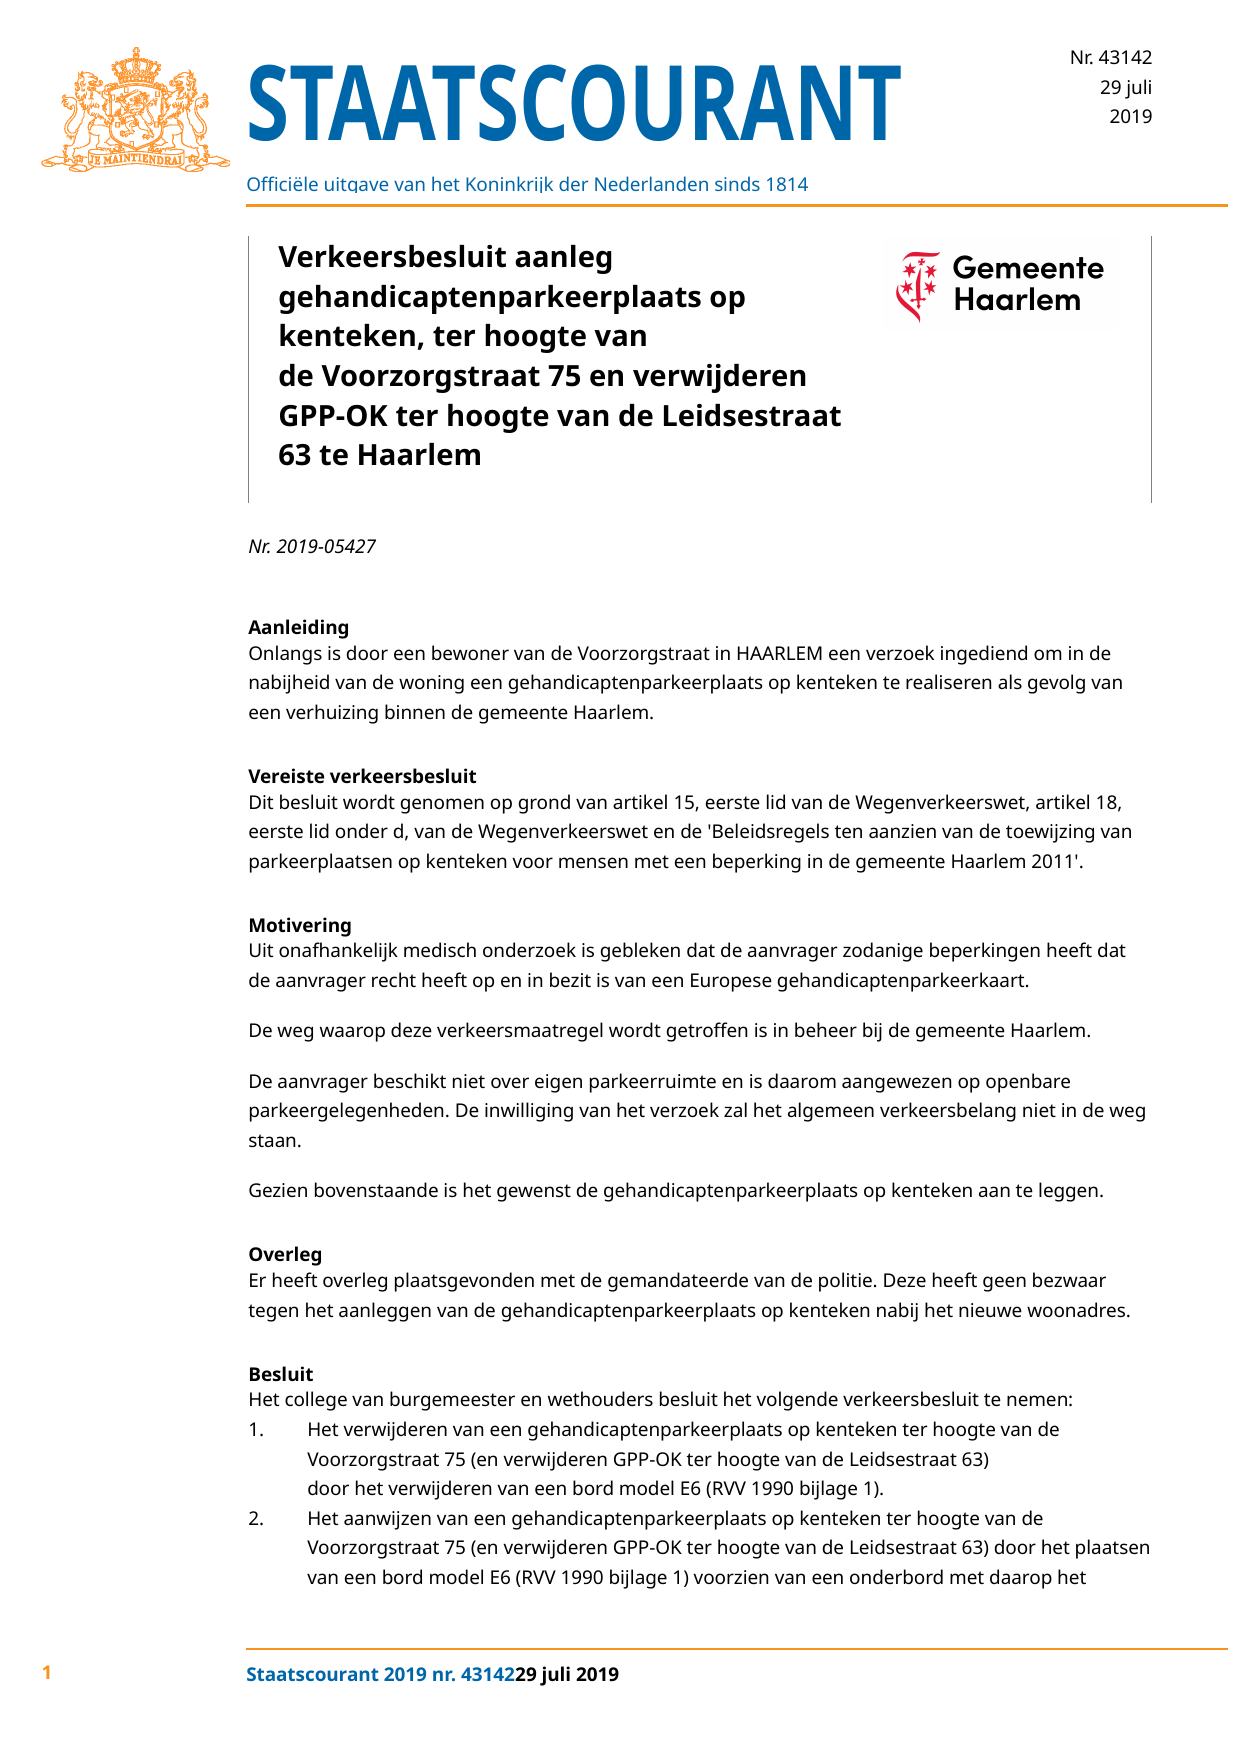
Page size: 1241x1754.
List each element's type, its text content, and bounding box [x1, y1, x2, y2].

text Aanleiding [248, 614, 1152, 640]
list door het verwijderen van een bord model E6 (RVV 1990 bijlage 1). [248, 1475, 1152, 1501]
picture [41, 47, 231, 172]
text Besluit [248, 1361, 1152, 1387]
text Overleg [248, 1242, 1152, 1267]
text Dit besluit wordt genomen op grond van artikel 15, eerste lid van de Wegenverkeerswet, artikel 18, eerste lid onder d, van de Wegenverkeerswet en de 'Beleidsregels ten aanzien van de toewijzing van parkeerplaatsen op kenteken voor mensen met een beperking in de gemeente Haarlem 2011'. [248, 789, 1152, 874]
text De weg waarop deze verkeersmaatregel wordt getroffen is in beheer bij de gemeente Haarlem. [248, 1018, 1152, 1043]
text Gezien bovenstaande is het gewenst de gehandicaptenparkeerplaats op kenteken aan te leggen. [248, 1178, 1152, 1203]
text De aanvrager beschikt niet over eigen parkeerruimte en is daarom aangewezen op openbare parkeergelegenheden. De inwilliging van het verzoek zal het algemeen verkeersbelang niet in de weg staan. [248, 1068, 1152, 1153]
table_header [850, 236, 1151, 503]
text Nr. 2019-05427 [248, 533, 1152, 559]
text Motivering [248, 912, 1152, 938]
text Uit onafhankelijk medisch onderzoek is gebleken dat de aanvrager zodanige beperkingen heeft dat de aanvrager recht heeft op en in bezit is van een Europese gehandicaptenparkeerkaart. [248, 938, 1152, 993]
picture [882, 236, 1119, 331]
text Er heeft overleg plaatsgevonden met de gemandateerde van de politie. Deze heeft geen bezwaar tegen het aanleggen van de gehandicaptenparkeerplaats op kenteken nabij het nieuwe woonadres. [248, 1267, 1152, 1323]
text Onlangs is door een bewoner van de Voorzorgstraat in HAARLEM een verzoek ingediend om in de nabijheid van de woning een gehandicaptenparkeerplaats op kenteken te realiseren als gevolg van een verhuizing binnen de gemeente Haarlem. [248, 640, 1152, 725]
table_header Verkeersbesluit aanleg gehandicaptenparkeerplaats op kenteken, ter hoogte van de Voorzorgstraat 75 en verwijderen GPP-OK ter hoogte van de Leidsestraat 63 te Haarlem [249, 236, 850, 503]
text Vereiste verkeersbesluit [248, 763, 1152, 789]
list Het aanwijzen van een gehandicaptenparkeerplaats op kenteken ter hoogte van de Voorzorgstraat 75 (en verwijderen GPP-OK ter hoogte van de Leidsestraat 63) door het plaatsen van een bord model E6 (RVV 1990 bijlage 1) voorzien van een onderbord met daarop het [248, 1505, 1152, 1590]
list Het verwijderen van een gehandicaptenparkeerplaats op kenteken ter hoogte van de Voorzorgstraat 75 (en verwijderen GPP-OK ter hoogte van de Leidsestraat 63) [248, 1416, 1152, 1472]
text Het college van burgemeester en wethouders besluit het volgende verkeersbesluit te nemen: [248, 1387, 1152, 1412]
